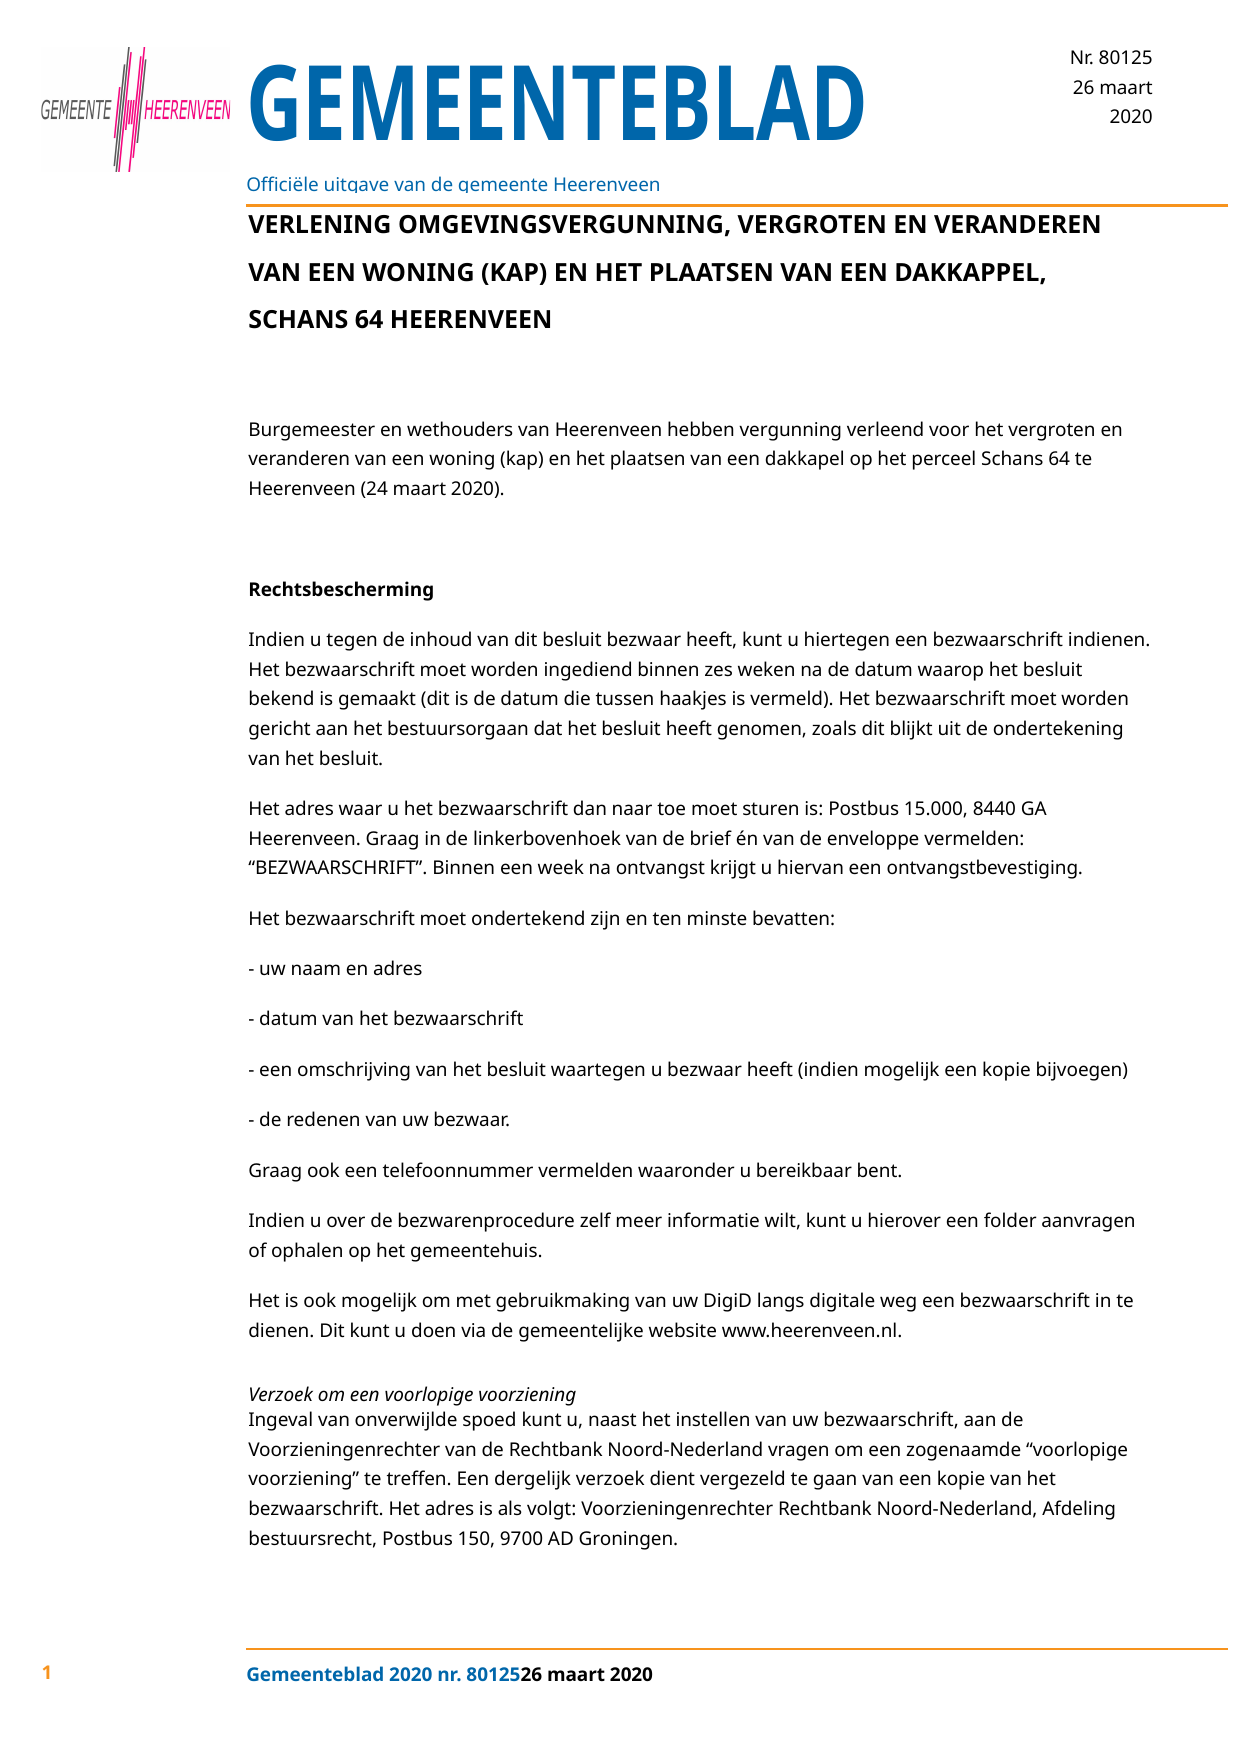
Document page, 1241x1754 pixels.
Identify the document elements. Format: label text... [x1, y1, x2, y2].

text Verzoek om een voorlopige voorziening [248, 1381, 1152, 1406]
text Het adres waar u het bezwaarschrift dan naar toe moet sturen is: Postbus 15.000, 8440 GA Heerenveen. Graag in de linkerbovenhoek van de brief én van de enveloppe vermelden: “BEZWAARSCHRIFT”. Binnen een week na ontvangst krijgt u hiervan een ontvangstbevestiging. [248, 795, 1152, 880]
text Indien u tegen de inhoud van dit besluit bezwaar heeft, kunt u hiertegen een bezwaarschrift indienen. Het bezwaarschrift moet worden ingediend binnen zes weken na de datum waarop het besluit bekend is gemaakt (dit is de datum die tussen haakjes is vermeld). Het bezwaarschrift moet worden gericht aan het bestuursorgaan dat het besluit heeft genomen, zoals dit blijkt uit de ondertekening van het besluit. [248, 626, 1152, 770]
text Graag ook een telefoonnummer vermelden waaronder u bereikbaar bent. [248, 1157, 1152, 1182]
text VERLENING OMGEVINGSVERGUNNING, VERGROTEN EN VERANDEREN VAN EEN WONING (KAP) EN HET PLAATSEN VAN EEN DAKKAPPEL, SCHANS 64 HEERENVEEN [248, 207, 1152, 336]
text Indien u over de bezwarenprocedure zelf meer informatie wilt, kunt u hierover een folder aanvragen of ophalen op het gemeentehuis. [248, 1207, 1152, 1262]
text - datum van het bezwaarschrift [248, 1006, 1152, 1031]
text Burgemeester en wethouders van Heerenveen hebben vergunning verleend voor het vergroten en veranderen van een woning (kap) en het plaatsen van een dakkapel op het perceel Schans 64 te Heerenveen (24 maart 2020). [248, 416, 1152, 501]
text Het is ook mogelijk om met gebruikmaking van uw DigiD langs digitale weg een bezwaarschrift in te dienen. Dit kunt u doen via de gemeentelijke website www.heerenveen.nl. [248, 1287, 1152, 1342]
text Het bezwaarschrift moet ondertekend zijn en ten minste bevatten: [248, 905, 1152, 930]
text - de redenen van uw bezwaar. [248, 1106, 1152, 1132]
text - uw naam en adres [248, 955, 1152, 981]
text - een omschrijving van het besluit waartegen u bezwaar heeft (indien mogelijk een kopie bijvoegen) [248, 1056, 1152, 1082]
picture [41, 47, 231, 172]
text Ingeval van onverwijlde spoed kunt u, naast het instellen van uw bezwaarschrift, aan de Voorzieningenrechter van de Rechtbank Noord-Nederland vragen om een zogenaamde “voorlopige voorziening” te treffen. Een dergelijk verzoek dient vergezeld te gaan van een kopie van het bezwaarschrift. Het adres is als volgt: Voorzieningenrechter Rechtbank Noord-Nederland, Afdeling bestuursrecht, Postbus 150, 9700 AD Groningen. [248, 1406, 1152, 1551]
text Rechtsbescherming [248, 576, 1152, 602]
